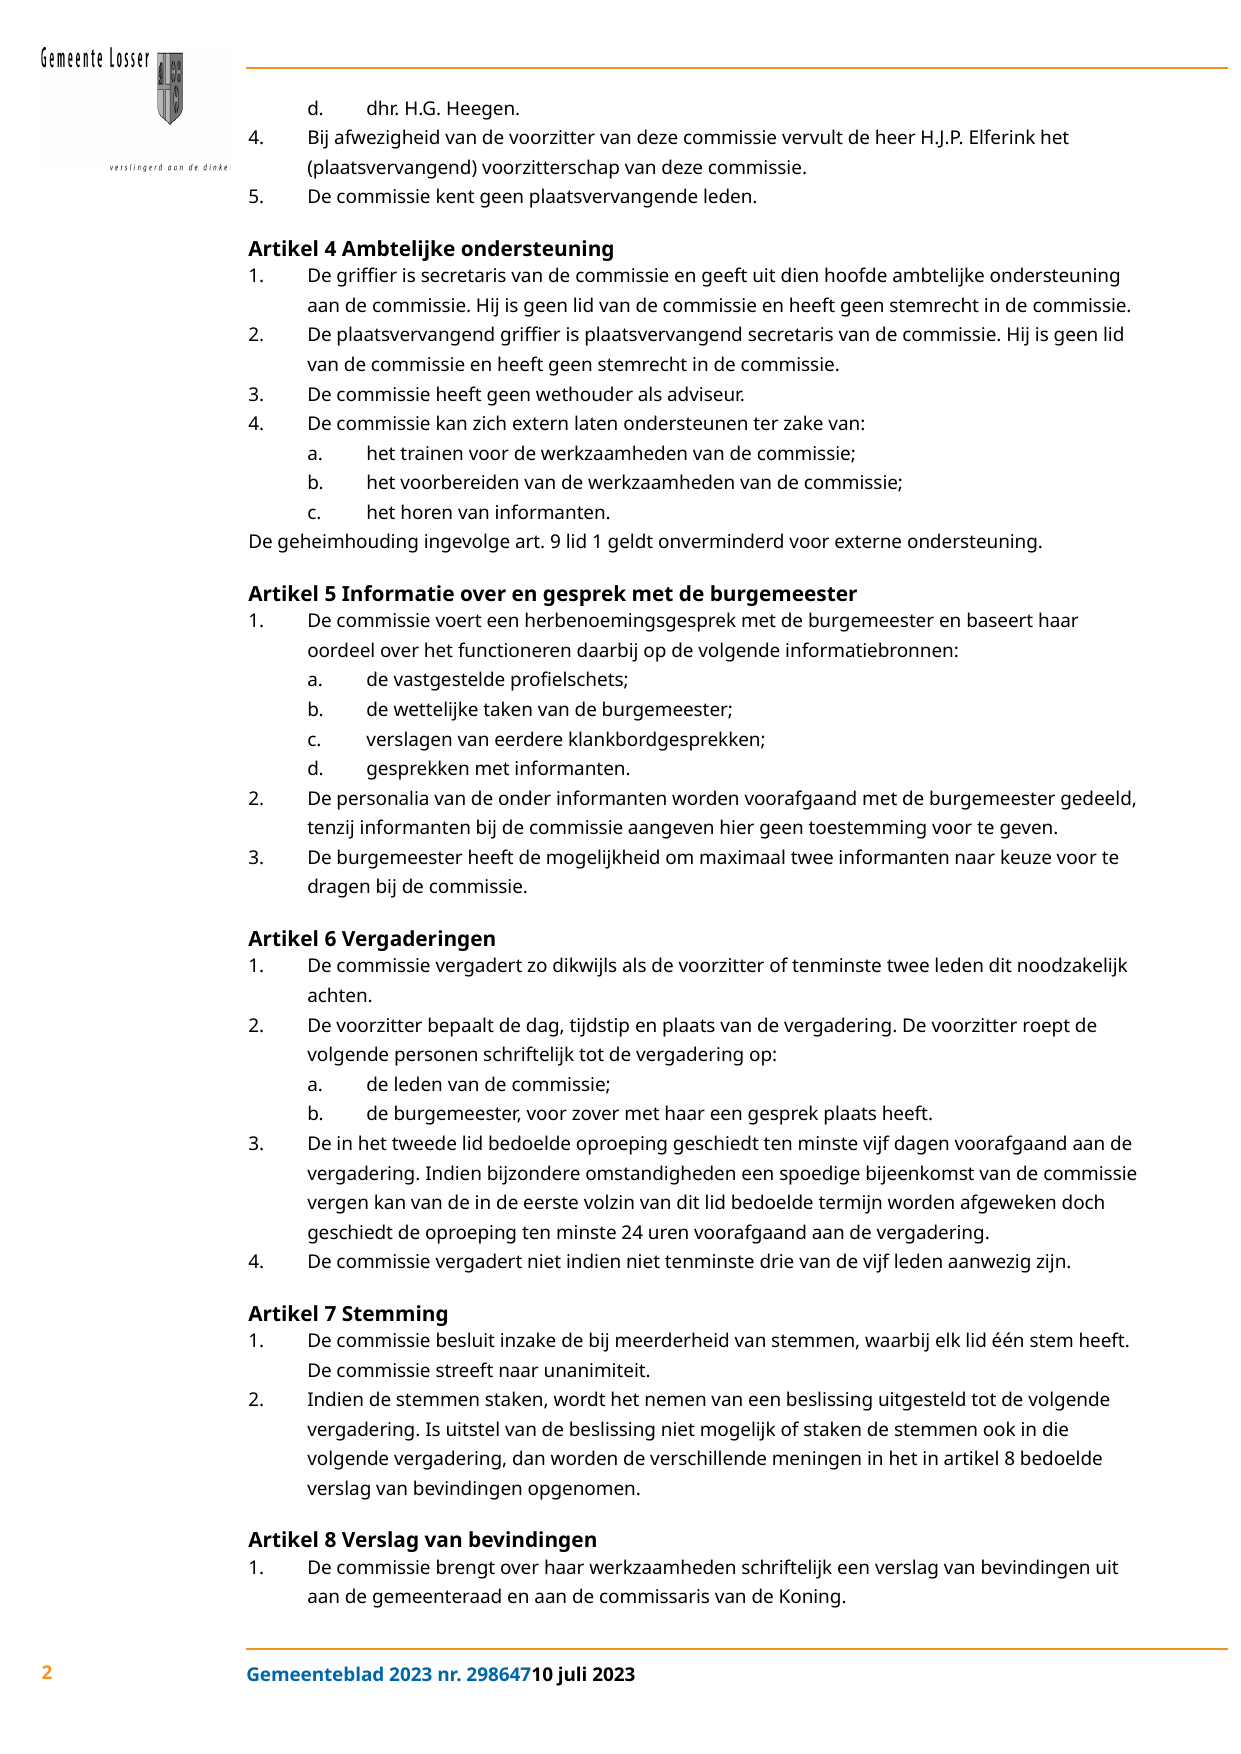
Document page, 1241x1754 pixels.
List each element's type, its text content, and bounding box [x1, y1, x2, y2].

list De voorzitter bepaalt de dag, tijdstip en plaats van de vergadering. De voorzitter roept de volgende personen schriftelijk tot de vergadering op: [248, 1012, 1152, 1067]
list de wettelijke taken van de burgemeester; [307, 696, 1152, 722]
text Artikel 5 Informatie over en gesprek met de burgemeester [248, 579, 1152, 607]
list gesprekken met informanten. [307, 755, 1152, 781]
list dhr. H.G. Heegen. [307, 95, 1152, 121]
list de leden van de commissie; [307, 1071, 1152, 1097]
list De in het tweede lid bedoelde oproeping geschiedt ten minste vijf dagen voorafgaand aan de vergadering. Indien bijzondere omstandigheden een spoedige bijeenkomst van de commissie vergen kan van de in de eerste volzin van dit lid bedoelde termijn worden afgeweken doch geschiedt de oproeping ten minste 24 uren voorafgaand aan de vergadering. [248, 1130, 1152, 1244]
list Bij afwezigheid van de voorzitter van deze commissie vervult de heer H.J.P. Elferink het (plaatsvervangend) voorzitterschap van deze commissie. [248, 124, 1152, 180]
list De burgemeester heeft de mogelijkheid om maximaal twee informanten naar keuze voor te dragen bij de commissie. [248, 844, 1152, 899]
text De geheimhouding ingevolge art. 9 lid 1 geldt onverminderd voor externe ondersteuning. [248, 529, 1152, 554]
list het voorbereiden van de werkzaamheden van de commissie; [307, 469, 1152, 495]
list De commissie besluit inzake de bij meerderheid van stemmen, waarbij elk lid één stem heeft. De commissie streeft naar unanimiteit. [248, 1327, 1152, 1383]
list het horen van informanten. [307, 499, 1152, 525]
list Indien de stemmen staken, wordt het nemen van een beslissing uitgesteld tot de volgende vergadering. Is uitstel van de beslissing niet mogelijk of staken de stemmen ook in die volgende vergadering, dan worden de verschillende meningen in het in artikel 8 bedoelde verslag van bevindingen opgenomen. [248, 1386, 1152, 1501]
list de burgemeester, voor zover met haar een gesprek plaats heeft. [307, 1101, 1152, 1126]
list verslagen van eerdere klankbordgesprekken; [307, 726, 1152, 752]
text Artikel 6 Vergaderingen [248, 924, 1152, 953]
text Artikel 7 Stemming [248, 1299, 1152, 1327]
list De commissie vergadert niet indien niet tenminste drie van de vijf leden aanwezig zijn. [248, 1248, 1152, 1274]
text Artikel 4 Ambtelijke ondersteuning [248, 234, 1152, 262]
picture [41, 47, 231, 172]
list De personalia van de onder informanten worden voorafgaand met de burgemeester gedeeld, tenzij informanten bij de commissie aangeven hier geen toestemming voor te geven. [248, 785, 1152, 840]
list het trainen voor de werkzaamheden van de commissie; [307, 440, 1152, 466]
list De griffier is secretaris van de commissie en geeft uit dien hoofde ambtelijke ondersteuning aan de commissie. Hij is geen lid van de commissie en heeft geen stemrecht in de commissie. [248, 262, 1152, 318]
list De commissie vergadert zo dikwijls als de voorzitter of tenminste twee leden dit noodzakelijk achten. [248, 953, 1152, 1008]
list De commissie voert een herbenoemingsgesprek met de burgemeester en baseert haar oordeel over het functioneren daarbij op de volgende informatiebronnen: [248, 607, 1152, 663]
list De commissie brengt over haar werkzaamheden schriftelijk een verslag van bevindingen uit aan de gemeenteraad en aan de commissaris van de Koning. [248, 1554, 1152, 1609]
text Artikel 8 Verslag van bevindingen [248, 1526, 1152, 1554]
list De commissie kent geen plaatsvervangende leden. [248, 183, 1152, 209]
list De commissie heeft geen wethouder als adviseur. [248, 381, 1152, 406]
list De plaatsvervangend griffier is plaatsvervangend secretaris van de commissie. Hij is geen lid van de commissie en heeft geen stemrecht in de commissie. [248, 322, 1152, 377]
list De commissie kan zich extern laten ondersteunen ter zake van: [248, 410, 1152, 436]
list de vastgestelde profielschets; [307, 667, 1152, 692]
